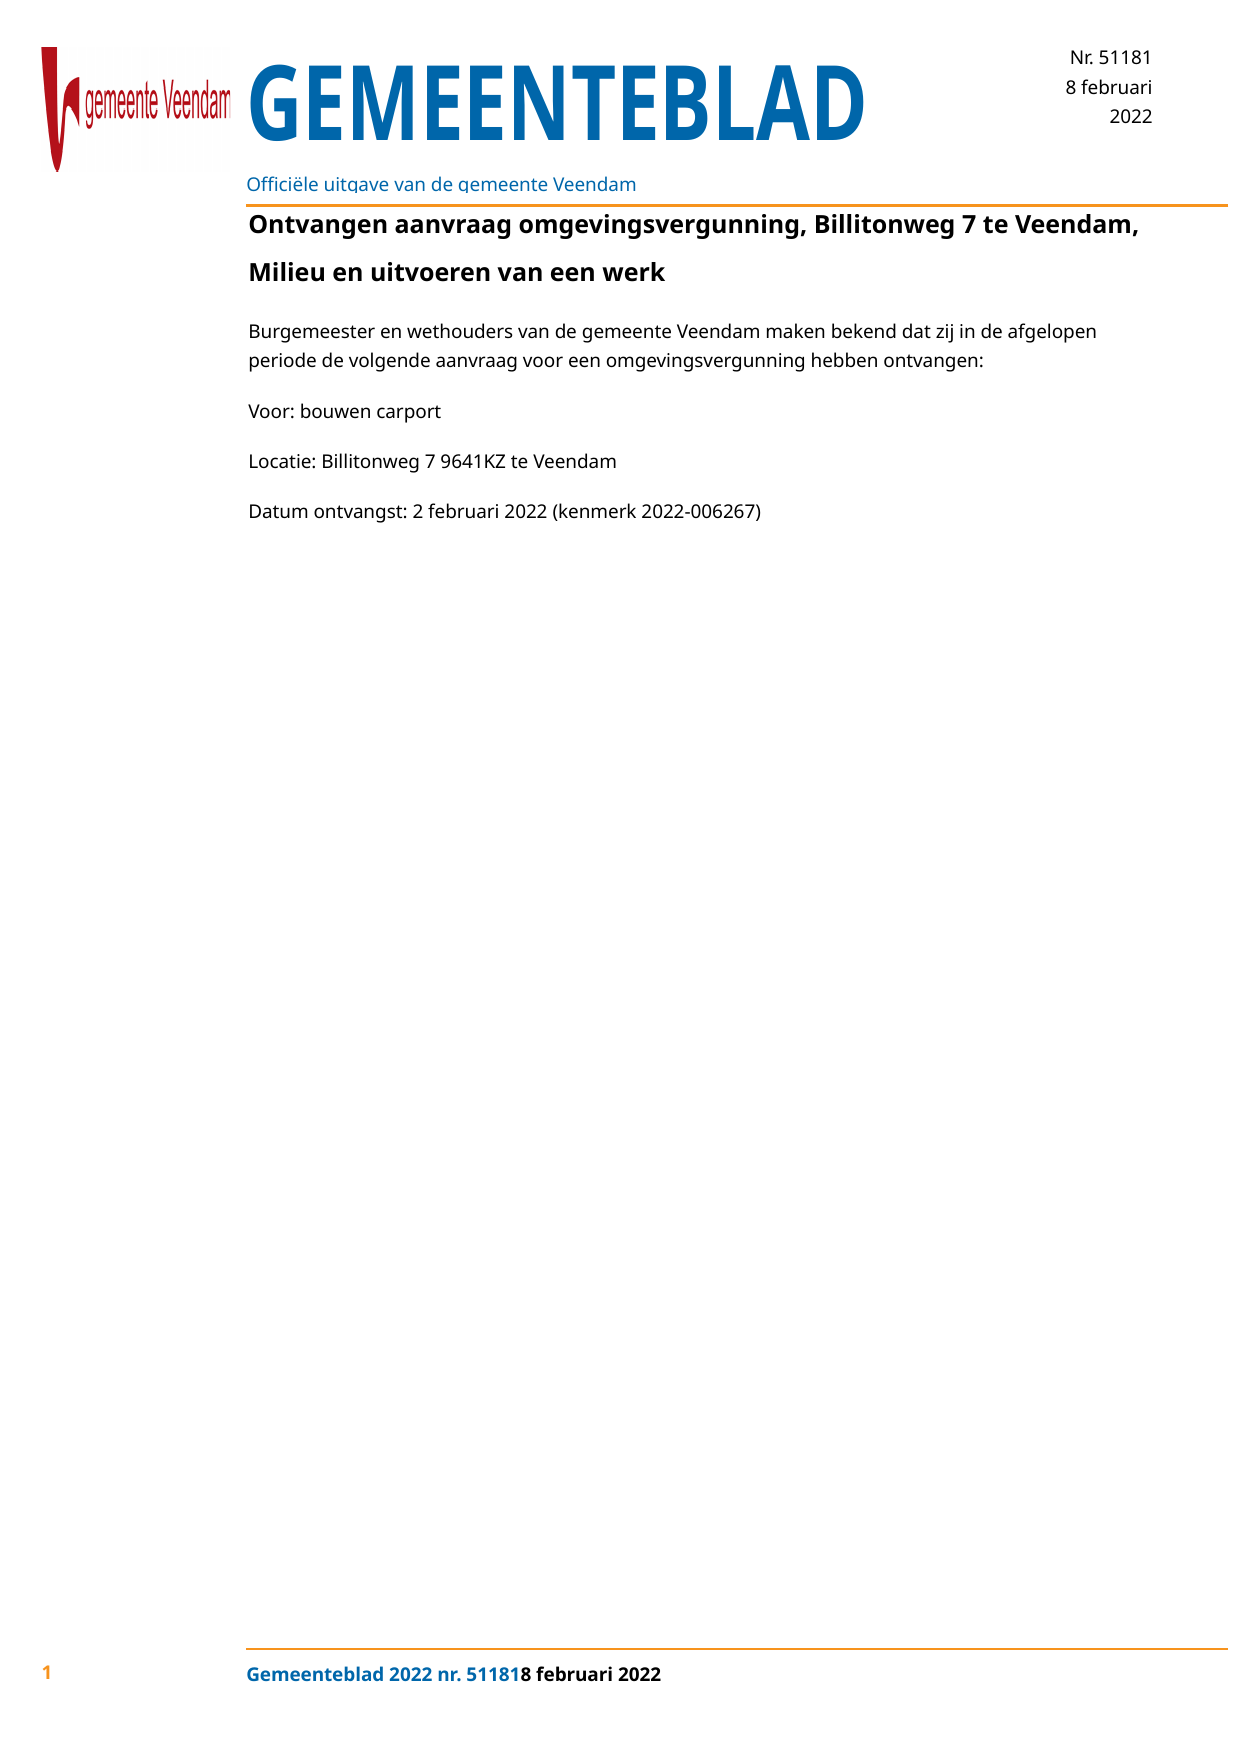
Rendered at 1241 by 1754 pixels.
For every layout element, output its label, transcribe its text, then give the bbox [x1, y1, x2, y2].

text Burgemeester en wethouders van de gemeente Veendam maken bekend dat zij in de afgelopen periode de volgende aanvraag voor een omgevingsvergunning hebben ontvangen: [248, 318, 1152, 373]
picture [41, 47, 231, 172]
text Ontvangen aanvraag omgevingsvergunning, Billitonweg 7 te Veendam, Milieu en uitvoeren van een werk [248, 207, 1152, 288]
text Voor: bouwen carport [248, 398, 1152, 424]
text Locatie: Billitonweg 7 9641KZ te Veendam [248, 448, 1152, 474]
text Datum ontvangst: 2 februari 2022 (kenmerk 2022-006267) [248, 499, 1152, 524]
